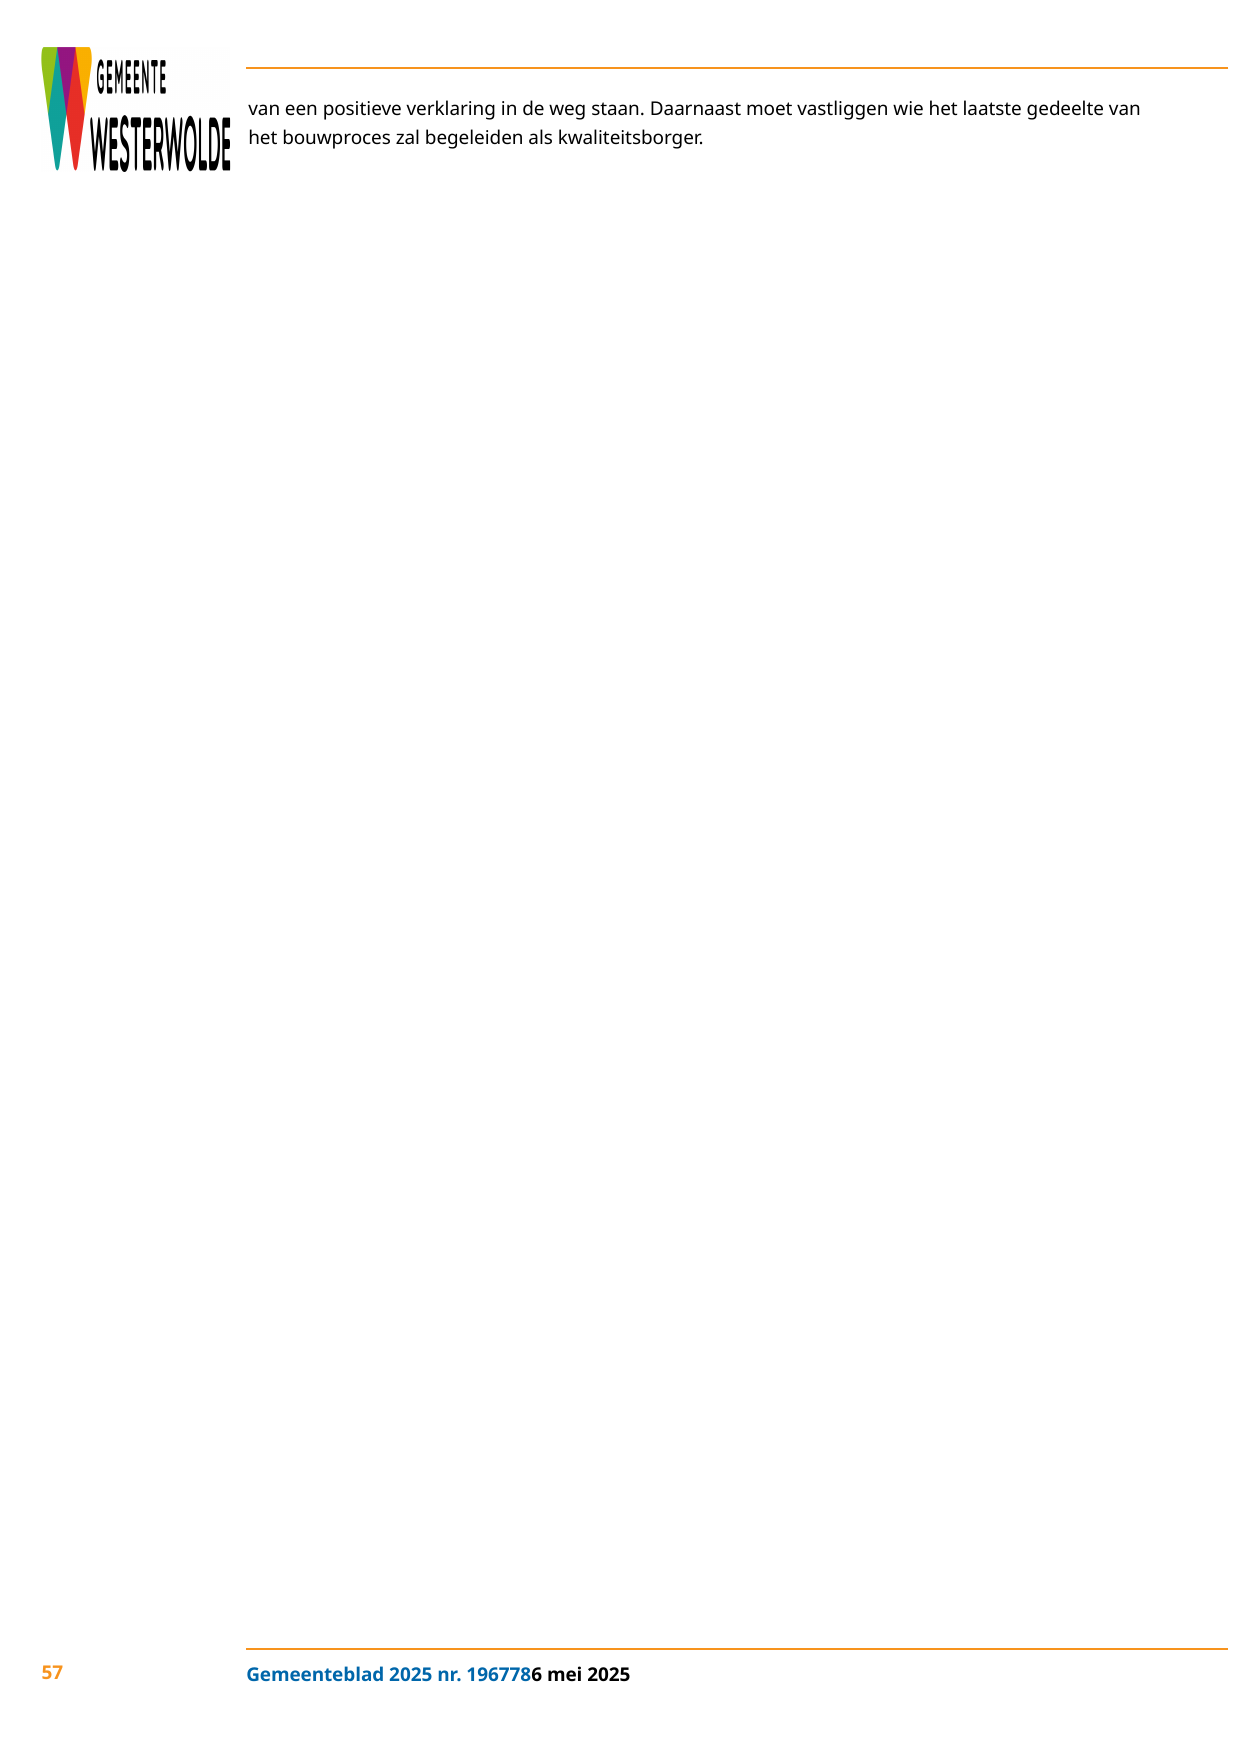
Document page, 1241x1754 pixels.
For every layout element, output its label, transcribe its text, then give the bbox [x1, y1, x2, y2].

picture [41, 47, 231, 172]
text van een positieve verklaring in de weg staan. Daarnaast moet vastliggen wie het laatste gedeelte van het bouwproces zal begeleiden als kwaliteitsborger. [248, 95, 1152, 150]
